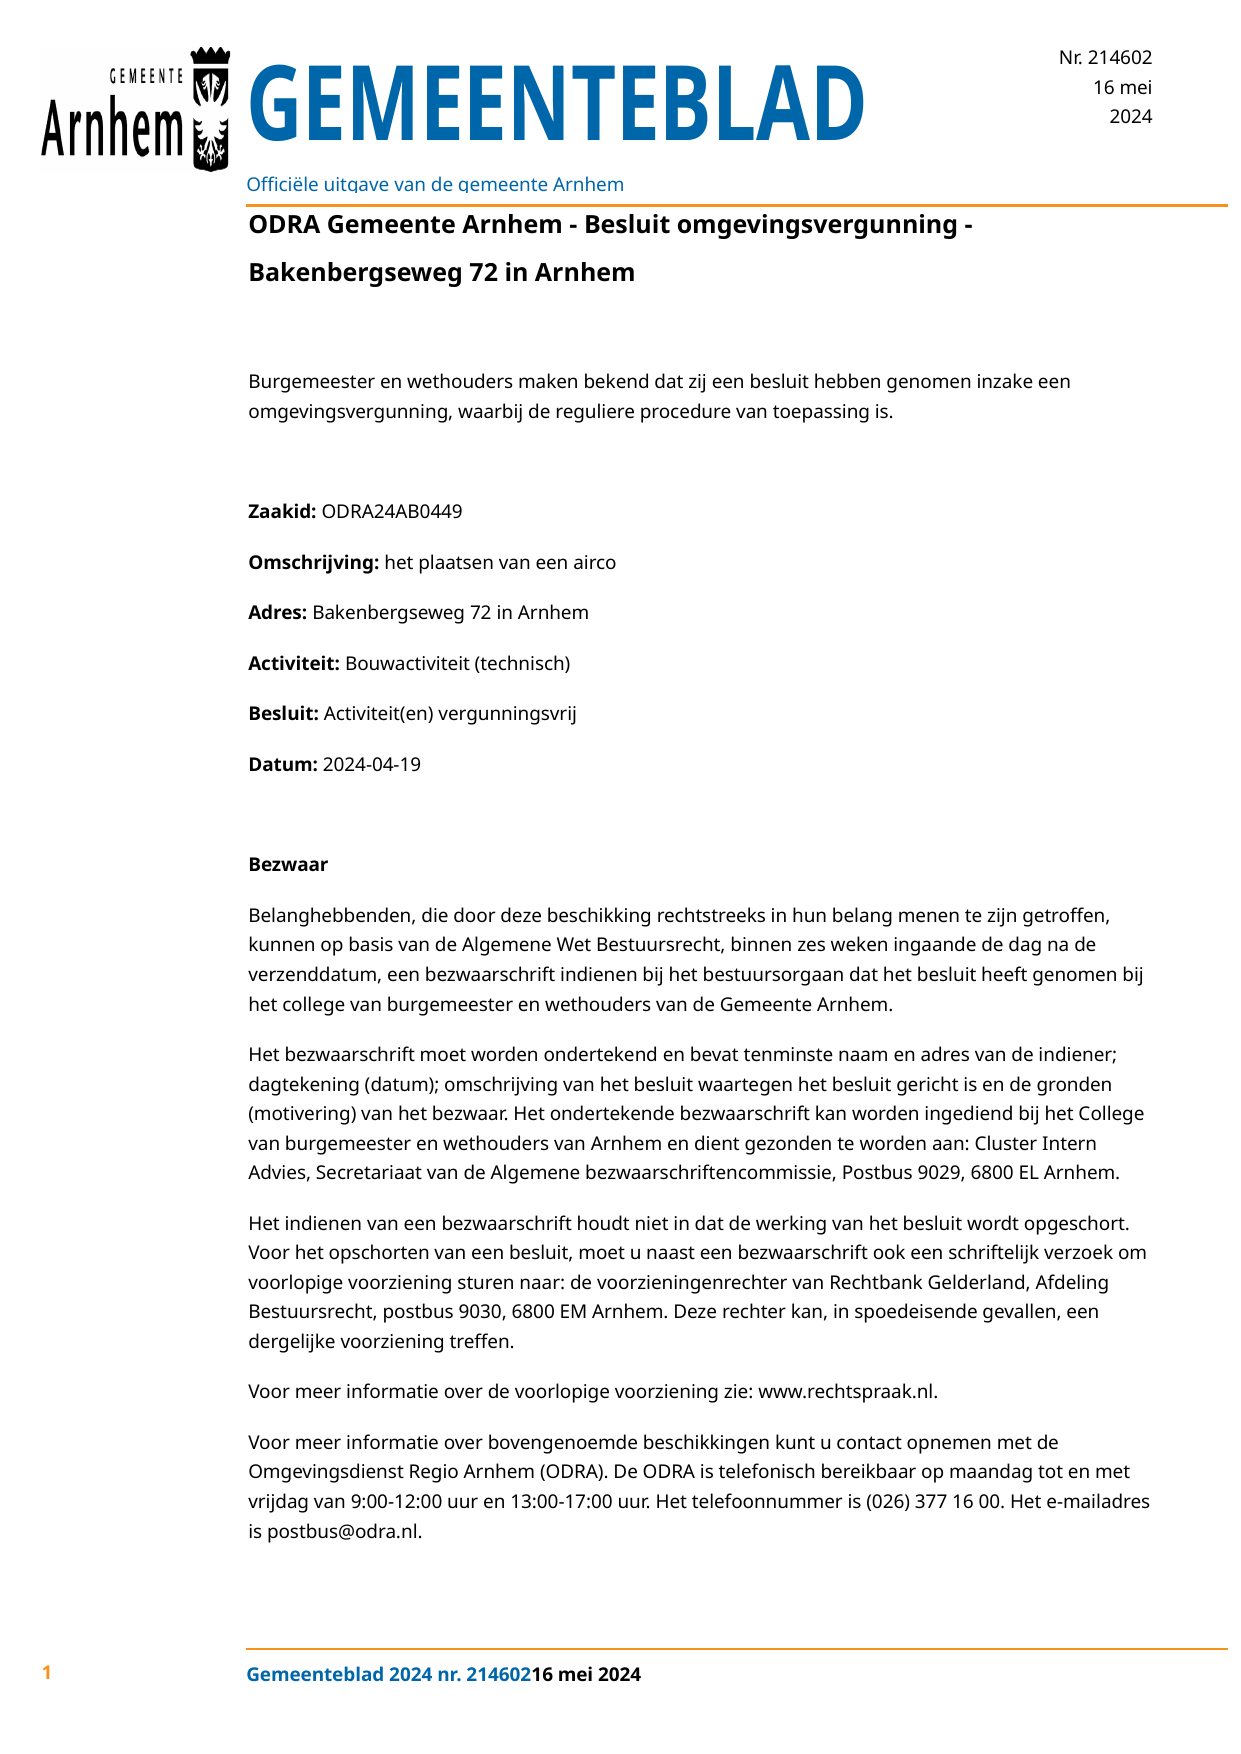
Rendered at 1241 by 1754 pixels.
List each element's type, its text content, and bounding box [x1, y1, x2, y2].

text Zaakid: ODRA24AB0449 [248, 499, 1152, 524]
picture [41, 47, 231, 172]
text Het bezwaarschrift moet worden ondertekend en bevat tenminste naam en adres van de indiener; dagtekening (datum); omschrijving van het besluit waartegen het besluit gericht is en de gronden (motivering) van het bezwaar. Het ondertekende bezwaarschrift kan worden ingediend bij het College van burgemeester en wethouders van Arnhem en dient gezonden te worden aan: Cluster Intern Advies, Secretariaat van de Algemene bezwaarschriftencommissie, Postbus 9029, 6800 EL Arnhem. [248, 1041, 1152, 1185]
text Activiteit: Bouwactiviteit (technisch) [248, 650, 1152, 676]
text Voor meer informatie over de voorlopige voorziening zie: www.rechtspraak.nl. [248, 1379, 1152, 1404]
text Adres: Bakenbergseweg 72 in Arnhem [248, 599, 1152, 625]
text Bezwaar [248, 852, 1152, 877]
text Datum: 2024-04-19 [248, 751, 1152, 777]
text Belanghebbenden, die door deze beschikking rechtstreeks in hun belang menen te zijn getroffen, kunnen op basis van de Algemene Wet Bestuursrecht, binnen zes weken ingaande de dag na de verzenddatum, een bezwaarschrift indienen bij het bestuursorgaan dat het besluit heeft genomen bij het college van burgemeester en wethouders van de Gemeente Arnhem. [248, 902, 1152, 1017]
text Omschrijving: het plaatsen van een airco [248, 549, 1152, 575]
text ODRA Gemeente Arnhem - Besluit omgevingsvergunning - Bakenbergseweg 72 in Arnhem [248, 207, 1152, 288]
text Het indienen van een bezwaarschrift houdt niet in dat de werking van het besluit wordt opgeschort. Voor het opschorten van een besluit, moet u naast een bezwaarschrift ook een schriftelijk verzoek om voorlopige voorziening sturen naar: de voorzieningenrechter van Rechtbank Gelderland, Afdeling Bestuursrecht, postbus 9030, 6800 EM Arnhem. Deze rechter kan, in spoedeisende gevallen, een dergelijke voorziening treffen. [248, 1210, 1152, 1354]
text Voor meer informatie over bovengenoemde beschikkingen kunt u contact opnemen met de Omgevingsdienst Regio Arnhem (ODRA). De ODRA is telefonisch bereikbaar op maandag tot en met vrijdag van 9:00-12:00 uur en 13:00-17:00 uur. Het telefoonnummer is (026) 377 16 00. Het e-mailadres is postbus@odra.nl. [248, 1429, 1152, 1544]
text Burgemeester en wethouders maken bekend dat zij een besluit hebben genomen inzake een omgevingsvergunning, waarbij de reguliere procedure van toepassing is. [248, 368, 1152, 424]
text Besluit: Activiteit(en) vergunningsvrij [248, 700, 1152, 726]
